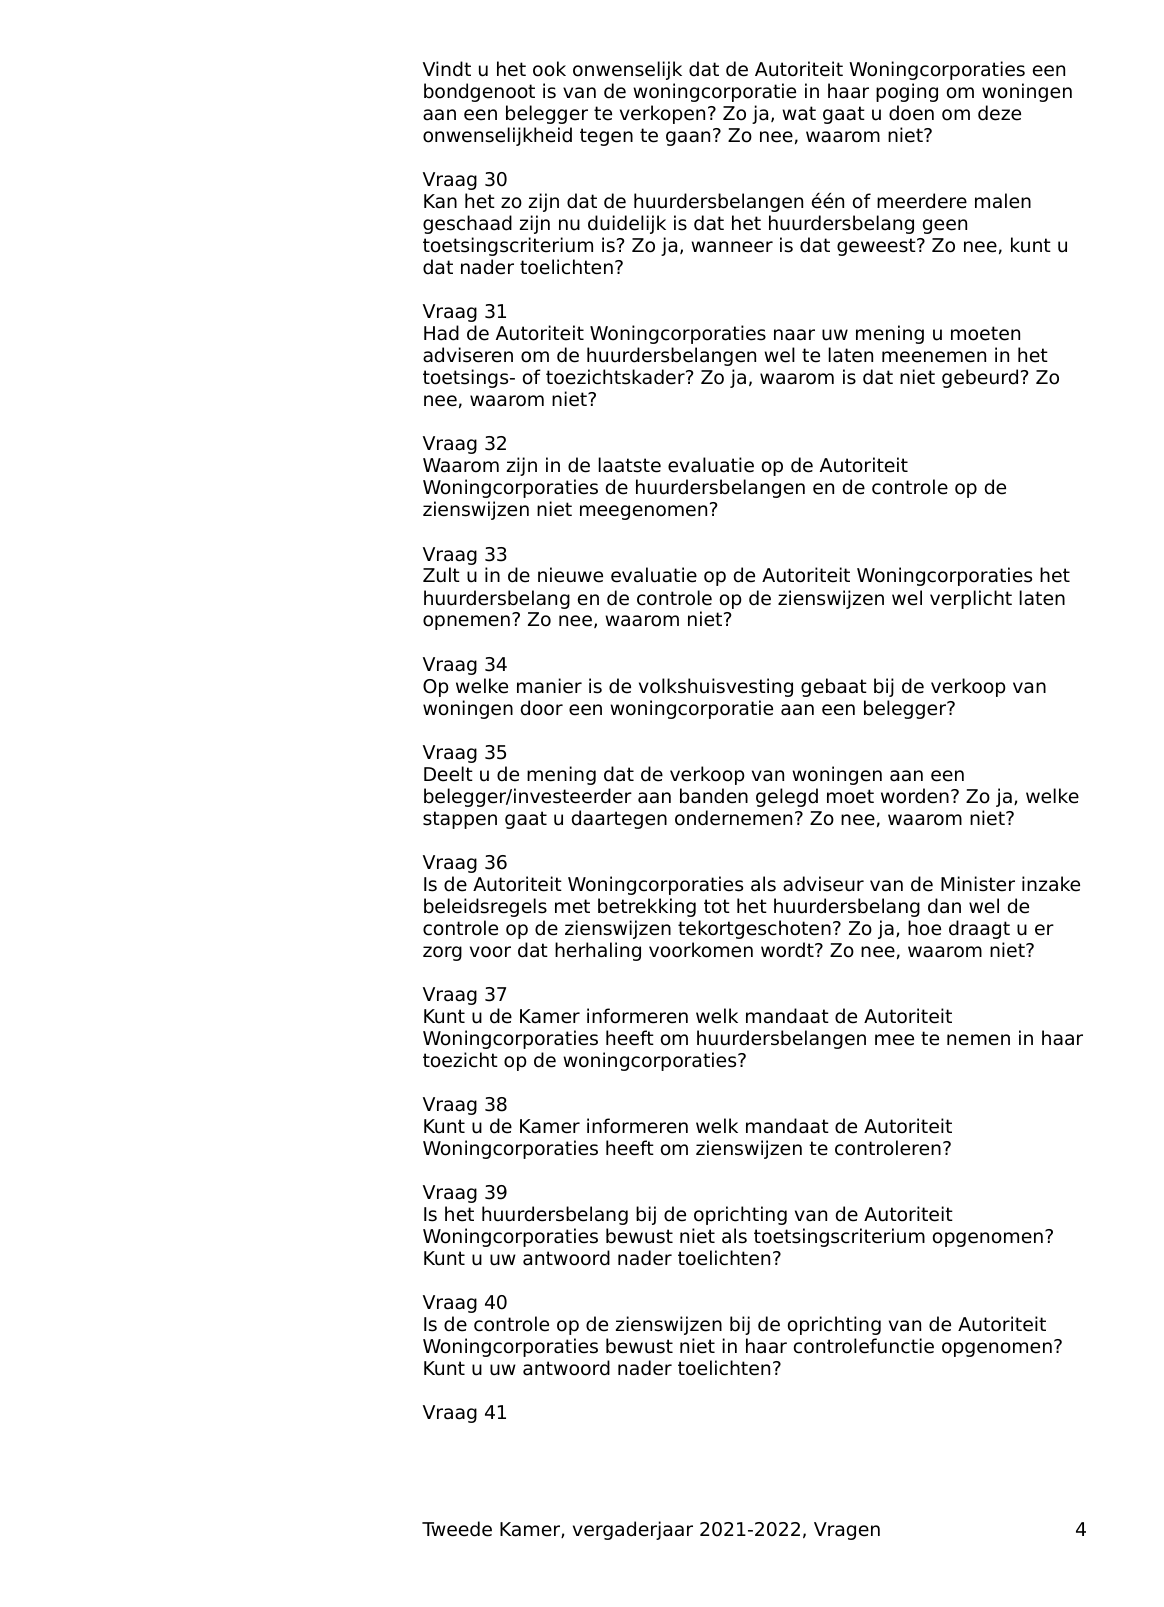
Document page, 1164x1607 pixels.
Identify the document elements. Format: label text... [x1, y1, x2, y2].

text Vraag 30 [422, 169, 1087, 191]
text Vraag 37 [422, 984, 1087, 1006]
text Deelt u de mening dat de verkoop van woningen aan een belegger/investeerder aan banden gelegd moet worden? Zo ja, welke stappen gaat u daartegen ondernemen? Zo nee, waarom niet? [422, 764, 1087, 829]
text Vraag 32 [422, 433, 1087, 455]
text Waarom zijn in de laatste evaluatie op de Autoriteit Woningcorporaties de huurdersbelangen en de controle op de zienswijzen niet meegenomen? [422, 455, 1087, 521]
text Vraag 36 [422, 852, 1087, 874]
text Vraag 40 [422, 1292, 1087, 1314]
text Vraag 31 [422, 301, 1087, 323]
text Kunt u de Kamer informeren welk mandaat de Autoriteit Woningcorporaties heeft om huurdersbelangen mee te nemen in haar toezicht op de woningcorporaties? [422, 1006, 1087, 1072]
text Vindt u het ook onwenselijk dat de Autoriteit Woningcorporaties een bondgenoot is van de woningcorporatie in haar poging om woningen aan een belegger te verkopen? Zo ja, wat gaat u doen om deze onwenselijkheid tegen te gaan? Zo nee, waarom niet? [422, 59, 1087, 147]
text Vraag 38 [422, 1094, 1087, 1116]
text Vraag 35 [422, 742, 1087, 764]
text Vraag 39 [422, 1182, 1087, 1204]
text Op welke manier is de volkshuisvesting gebaat bij de verkoop van woningen door een woningcorporatie aan een belegger? [422, 676, 1087, 719]
text Vraag 41 [422, 1402, 1087, 1424]
text Kan het zo zijn dat de huurdersbelangen één of meerdere malen geschaad zijn nu duidelijk is dat het huurdersbelang geen toetsingscriterium is? Zo ja, wanneer is dat geweest? Zo nee, kunt u dat nader toelichten? [422, 191, 1087, 279]
text Had de Autoriteit Woningcorporaties naar uw mening u moeten adviseren om de huurdersbelangen wel te laten meenemen in het toetsings- of toezichtskader? Zo ja, waarom is dat niet gebeurd? Zo nee, waarom niet? [422, 323, 1087, 411]
text Vraag 33 [422, 543, 1087, 565]
text Vraag 34 [422, 653, 1087, 676]
text Is het huurdersbelang bij de oprichting van de Autoriteit Woningcorporaties bewust niet als toetsingscriterium opgenomen? Kunt u uw antwoord nader toelichten? [422, 1204, 1087, 1270]
text Is de Autoriteit Woningcorporaties als adviseur van de Minister inzake beleidsregels met betrekking tot het huurdersbelang dan wel de controle op de zienswijzen tekortgeschoten? Zo ja, hoe draagt u er zorg voor dat herhaling voorkomen wordt? Zo nee, waarom niet? [422, 874, 1087, 962]
text Kunt u de Kamer informeren welk mandaat de Autoriteit Woningcorporaties heeft om zienswijzen te controleren? [422, 1116, 1087, 1160]
text Is de controle op de zienswijzen bij de oprichting van de Autoriteit Woningcorporaties bewust niet in haar controlefunctie opgenomen? Kunt u uw antwoord nader toelichten? [422, 1314, 1087, 1380]
text Zult u in de nieuwe evaluatie op de Autoriteit Woningcorporaties het huurdersbelang en de controle op de zienswijzen wel verplicht laten opnemen? Zo nee, waarom niet? [422, 565, 1087, 631]
